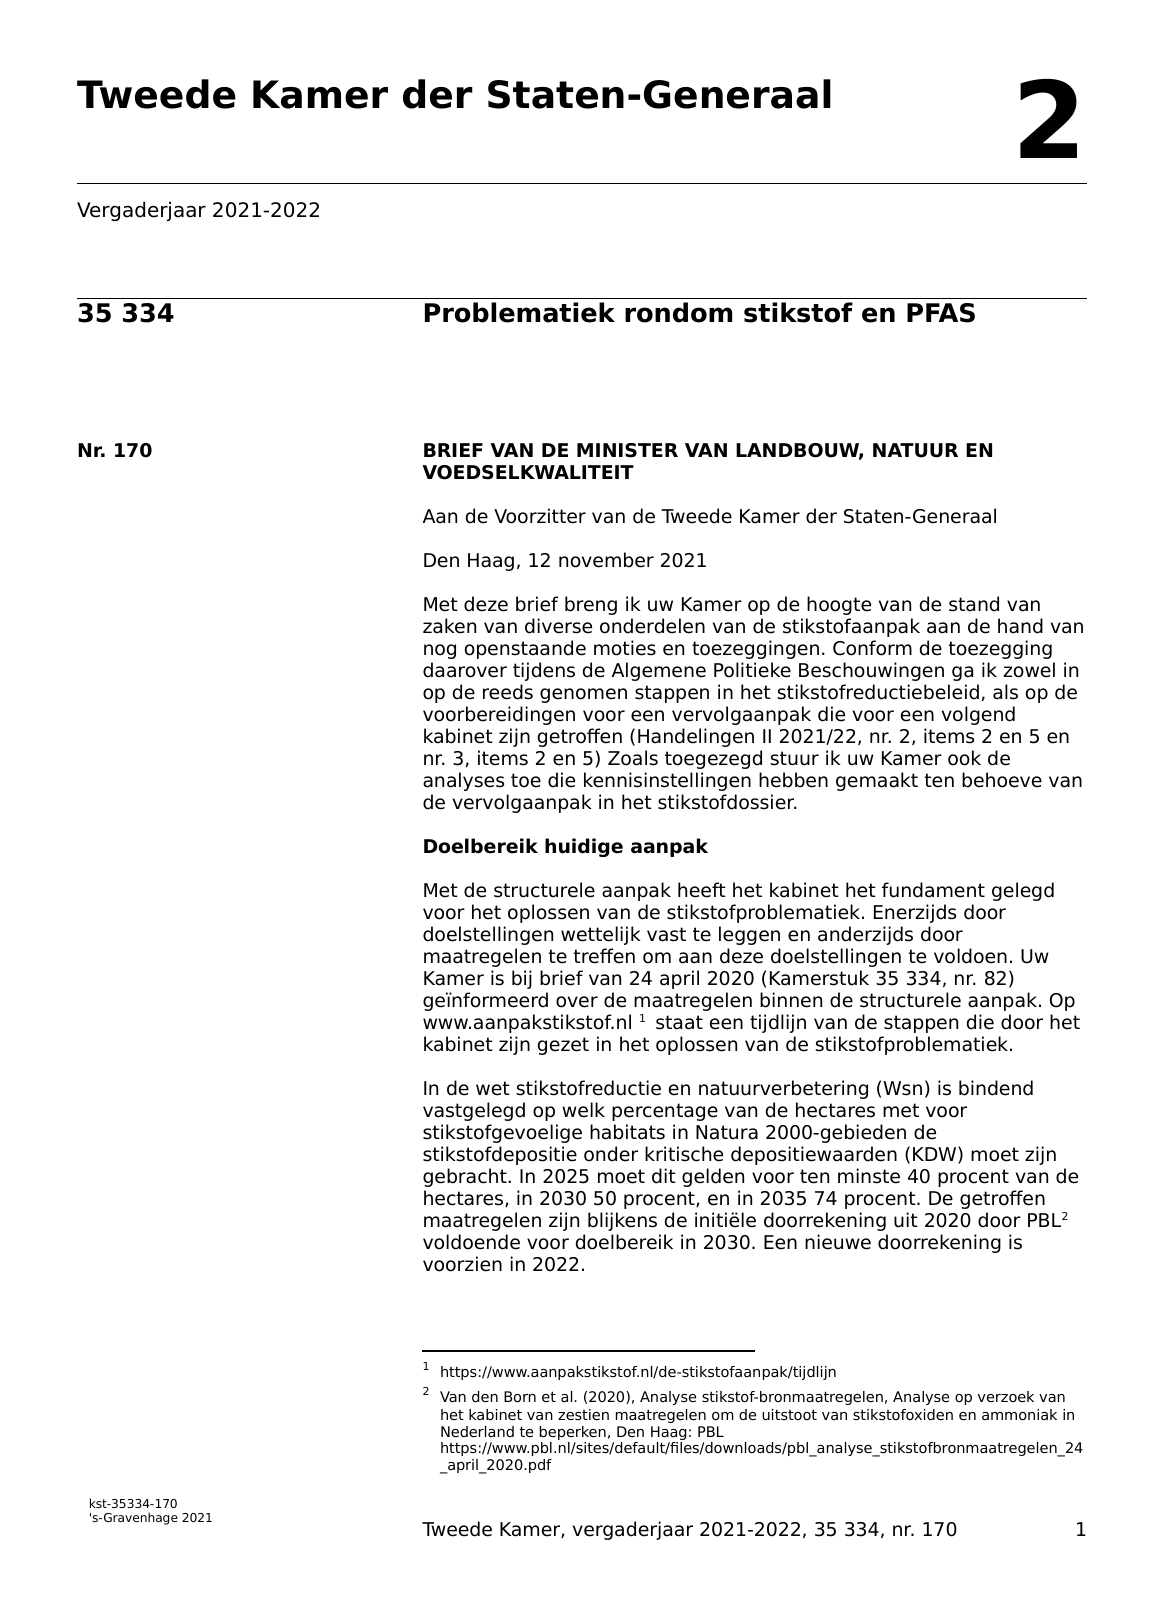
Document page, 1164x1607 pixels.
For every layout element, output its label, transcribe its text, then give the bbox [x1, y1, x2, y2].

text In de wet stikstofreductie en natuurverbetering (Wsn) is bindend vastgelegd op welk percentage van de hectares met voor stikstofgevoelige habitats in Natura 2000-gebieden de stikstofdepositie onder kritische depositiewaarden (KDW) moet zijn gebracht. In 2025 moet dit gelden voor ten minste 40 procent van de hectares, in 2030 50 procent, en in 2035 74 procent. De getroffen maatregelen zijn blijkens de initiële doorrekening uit 2020 door PBL voldoende voor doelbereik in 2030. Een nieuwe doorrekening is voorzien in 2022. [422, 1078, 1087, 1276]
text https://www.aanpakstikstof.nl/de-stikstofaanpak/tijdlijn [422, 1360, 1087, 1382]
text Van den Born et al. (2020), Analyse stikstof-bronmaatregelen, Analyse op verzoek van het kabinet van zestien maatregelen om de uitstoot van stikstofoxiden en ammoniak in Nederland te beperken, Den Haag: PBL https://www.pbl.nl/sites/default/files/downloads/pbl_analyse_stikstofbronmaatregelen_24_april_2020.pdf [422, 1385, 1087, 1474]
text Den Haag, 12 november 2021 [422, 550, 1087, 572]
text 's-Gravenhage 2021 [88, 1511, 323, 1525]
text Met deze brief breng ik uw Kamer op de hoogte van de stand van zaken van diverse onderdelen van de stikstofaanpak aan de hand van nog openstaande moties en toezeggingen. Conform de toezegging daarover tijdens de Algemene Politieke Beschouwingen ga ik zowel in op de reeds genomen stappen in het stikstofreductiebeleid, als op de voorbereidingen voor een vervolgaanpak die voor een volgend kabinet zijn getroffen (Handelingen II 2021/22, nr. 2, items 2 en 5 en nr. 3, items 2 en 5) Zoals toegezegd stuur ik uw Kamer ook de analyses toe die kennisinstellingen hebben gemaakt ten behoeve van de vervolgaanpak in het stikstofdossier. [422, 594, 1087, 814]
subtitle 35 334 Problematiek rondom stikstof en PFAS [77, 299, 1087, 329]
table_header 2 [886, 59, 1087, 183]
text Met de structurele aanpak heeft het kabinet het fundament gelegd voor het oplossen van de stikstofproblematiek. Enerzijds door doelstellingen wettelijk vast te leggen en anderzijds door maatregelen te treffen om aan deze doelstellingen te voldoen. Uw Kamer is bij brief van 24 april 2020 (Kamerstuk 35 334, nr. 82) geïnformeerd over de maatregelen binnen de structurele aanpak. Op www.aanpakstikstof.nl staat een tijdlijn van de stappen die door het kabinet zijn gezet in het oplossen van de stikstofproblematiek. [422, 880, 1087, 1056]
table_header Tweede Kamer der Staten-Generaal [77, 59, 886, 183]
subtitle Doelbereik huidige aanpak [422, 836, 1087, 858]
subtitle Nr. 170 BRIEF VAN DE MINISTER VAN LANDBOUW, NATUUR EN VOEDSELKWALITEIT [77, 440, 1087, 484]
text kst-35334-170 [88, 1497, 323, 1511]
table_cell Vergaderjaar 2021-2022 [77, 184, 1087, 298]
text Aan de Voorzitter van de Tweede Kamer der Staten-Generaal [422, 506, 1087, 528]
